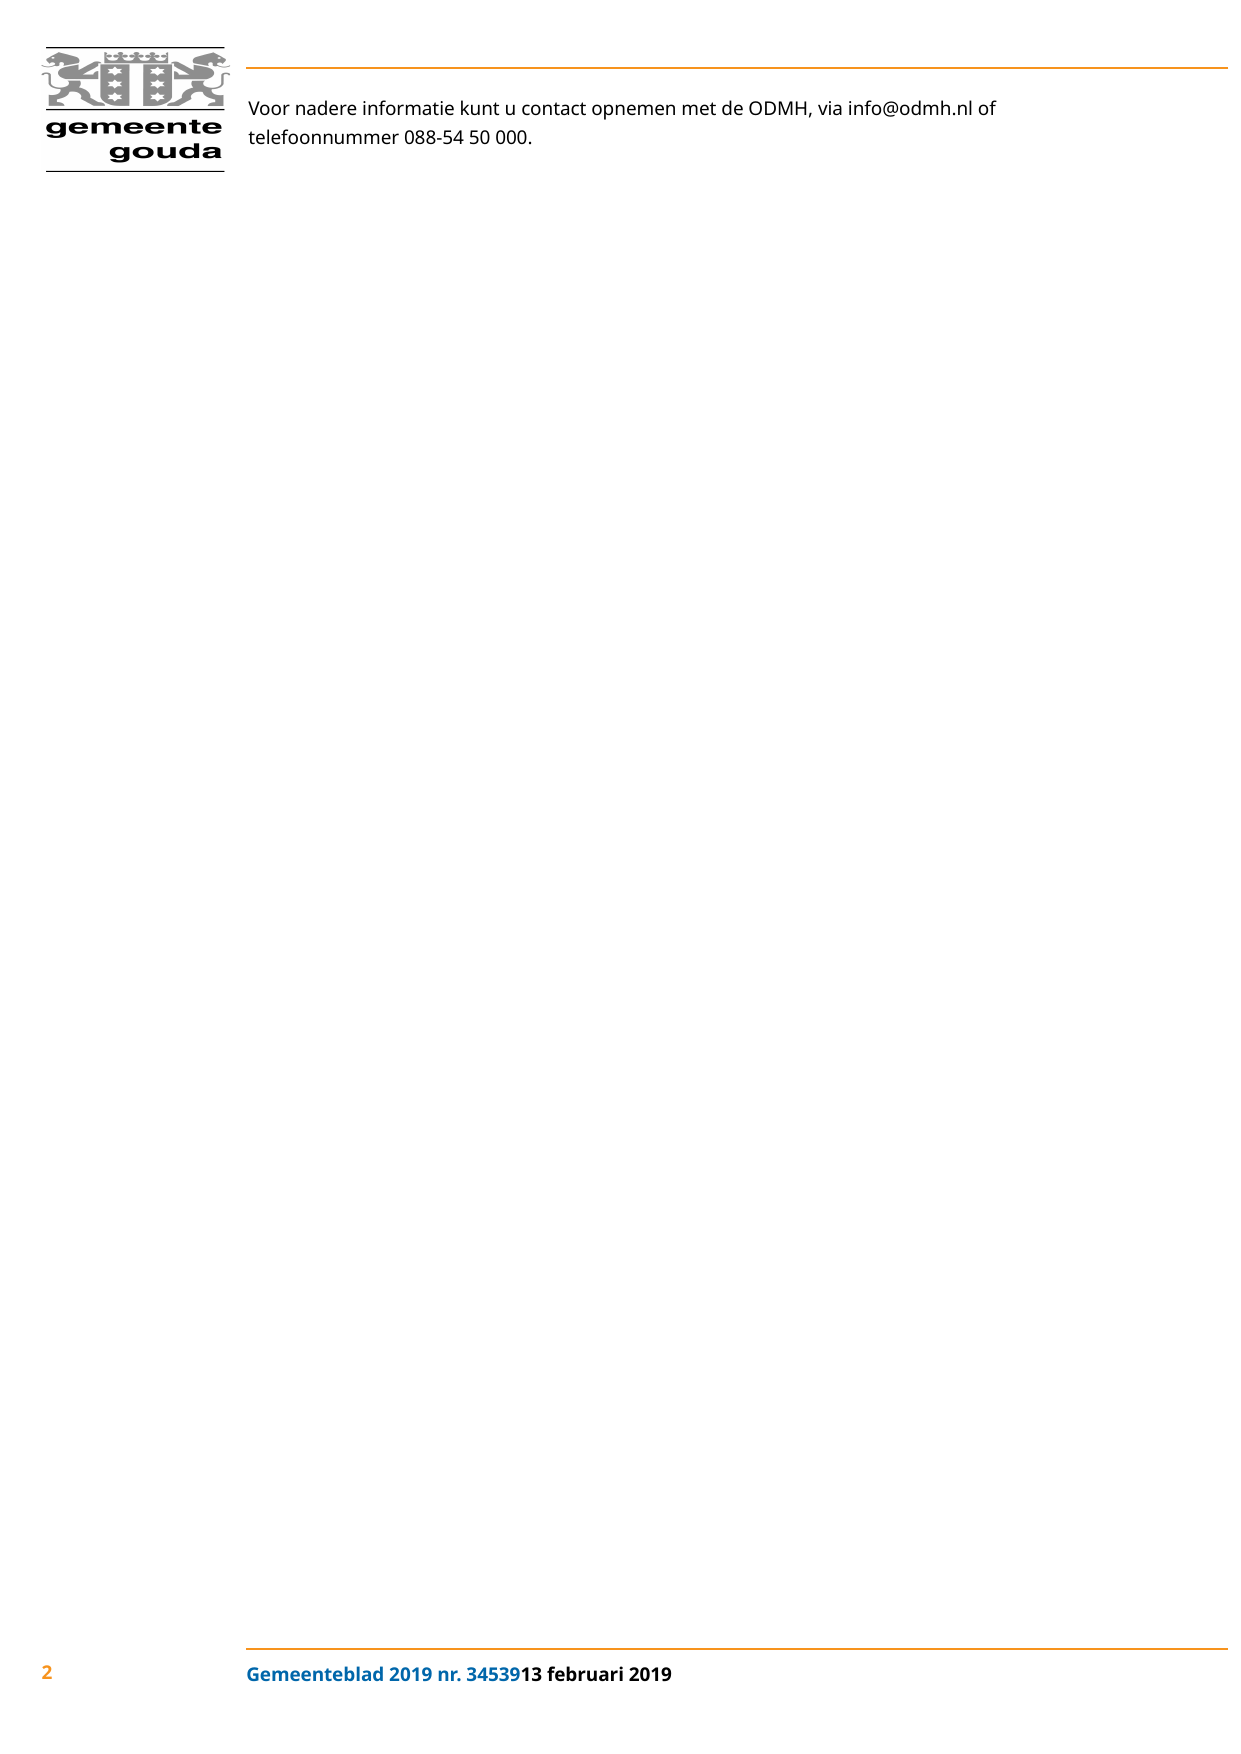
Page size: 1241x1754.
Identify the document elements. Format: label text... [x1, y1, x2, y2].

picture [41, 47, 231, 172]
text Voor nadere informatie kunt u contact opnemen met de ODMH, via info@odmh.nl of telefoonnummer 088-54 50 000. [248, 95, 1152, 150]
